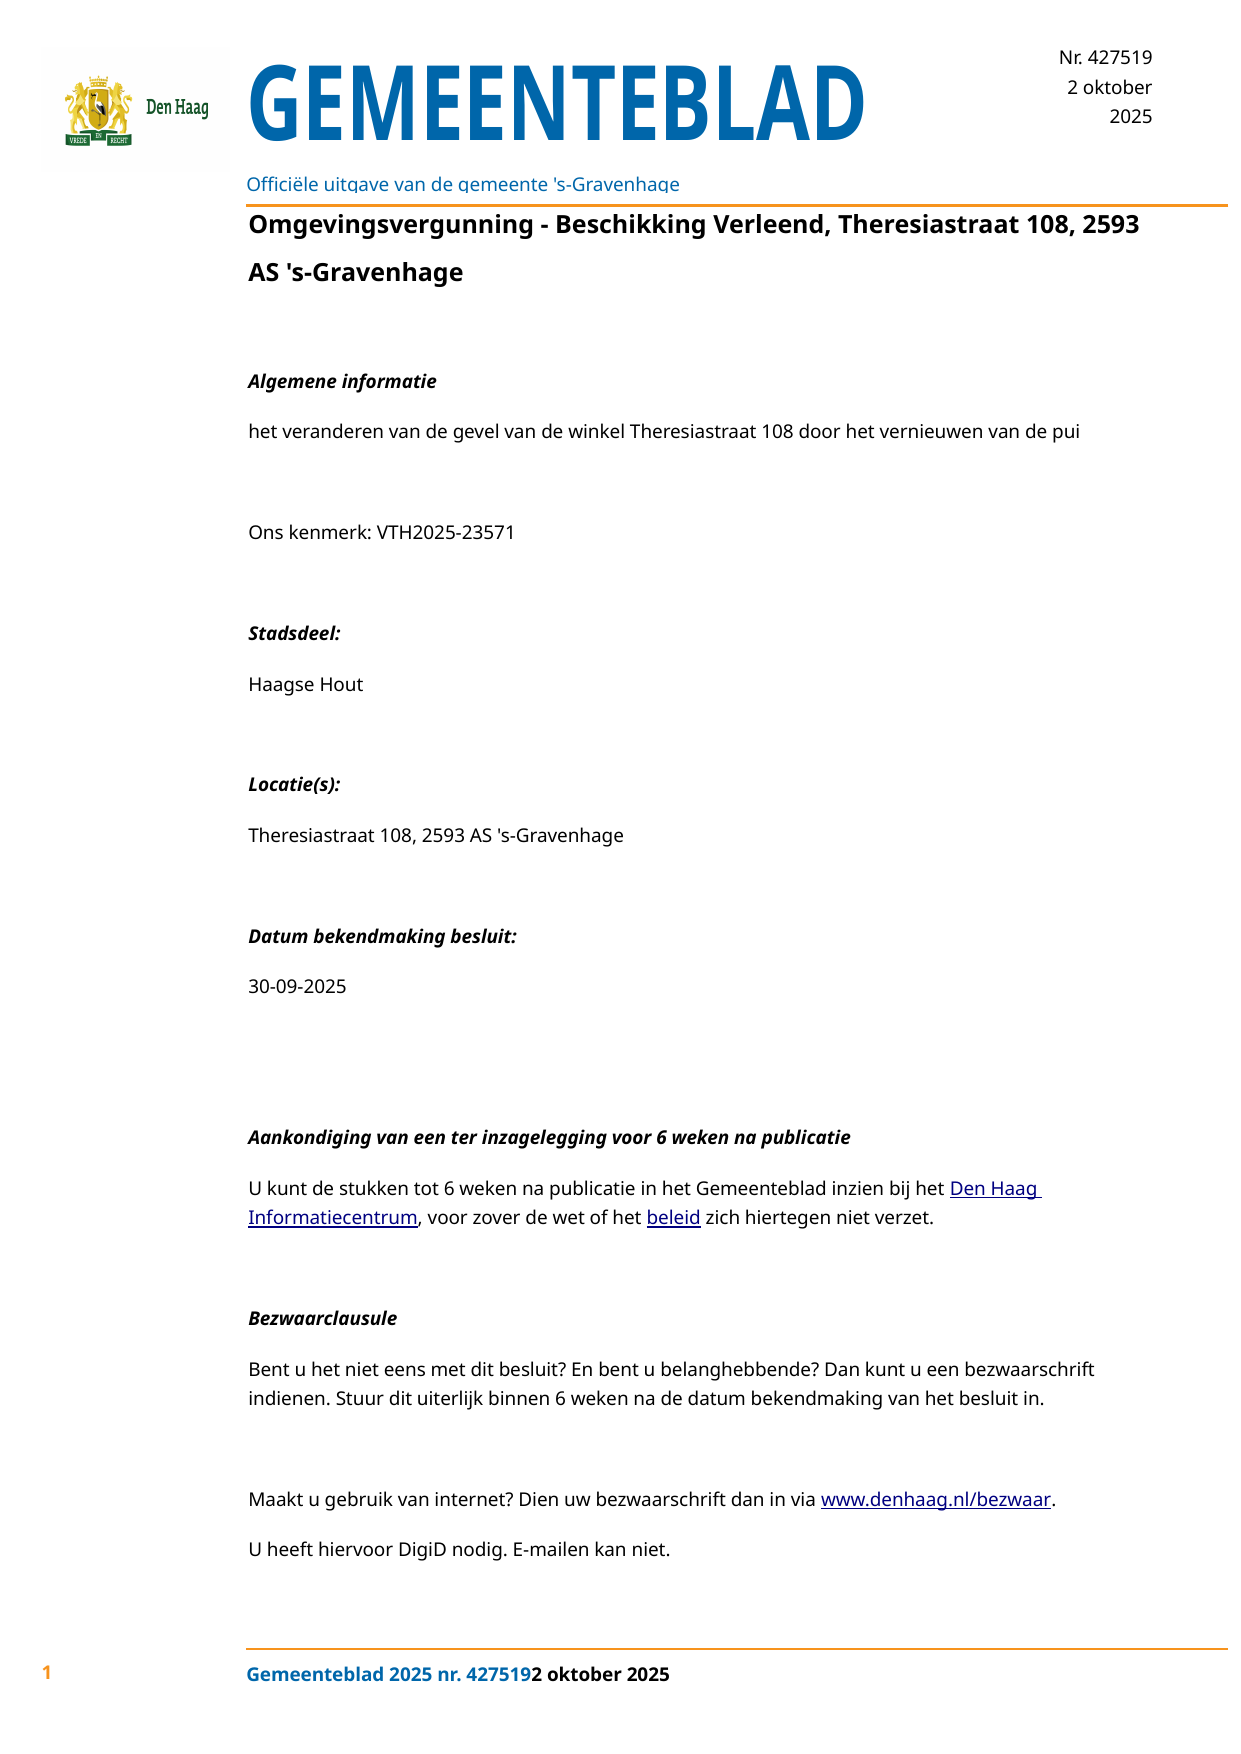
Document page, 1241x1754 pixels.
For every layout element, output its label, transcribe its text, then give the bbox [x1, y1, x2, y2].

text Bezwaarclausule [248, 1305, 1152, 1331]
text Algemene informatie [248, 368, 1152, 394]
text Aankondiging van een ter inzagelegging voor 6 weken na publicatie [248, 1124, 1152, 1150]
text Stadsdeel: [248, 620, 1152, 646]
text het veranderen van de gevel van de winkel Theresiastraat 108 door het vernieuwen van de pui [248, 419, 1152, 444]
picture [41, 47, 231, 172]
text 30-09-2025 [248, 973, 1152, 999]
text Maakt u gebruik van internet? Dien uw bezwaarschrift dan in via www.denhaag.nl/bezwaar. [248, 1486, 1152, 1512]
text Omgevingsvergunning - Beschikking Verleend, Theresiastraat 108, 2593 AS 's-Gravenhage [248, 207, 1152, 288]
text Locatie(s): [248, 772, 1152, 797]
text U heeft hiervoor DigiD nodig. E-mailen kan niet. [248, 1537, 1152, 1562]
text Ons kenmerk: VTH2025-23571 [248, 519, 1152, 545]
text Theresiastraat 108, 2593 AS 's-Gravenhage [248, 822, 1152, 848]
text U kunt de stukken tot 6 weken na publicatie in het Gemeenteblad inzien bij het Den Haag Informatiecentrum, voor zover de wet of het beleid zich hiertegen niet verzet. [248, 1175, 1152, 1230]
text Haagse Hout [248, 671, 1152, 697]
text Datum bekendmaking besluit: [248, 923, 1152, 949]
text Bent u het niet eens met dit besluit? En bent u belanghebbende? Dan kunt u een bezwaarschrift indienen. Stuur dit uiterlijk binnen 6 weken na de datum bekendmaking van het besluit in. [248, 1356, 1152, 1411]
